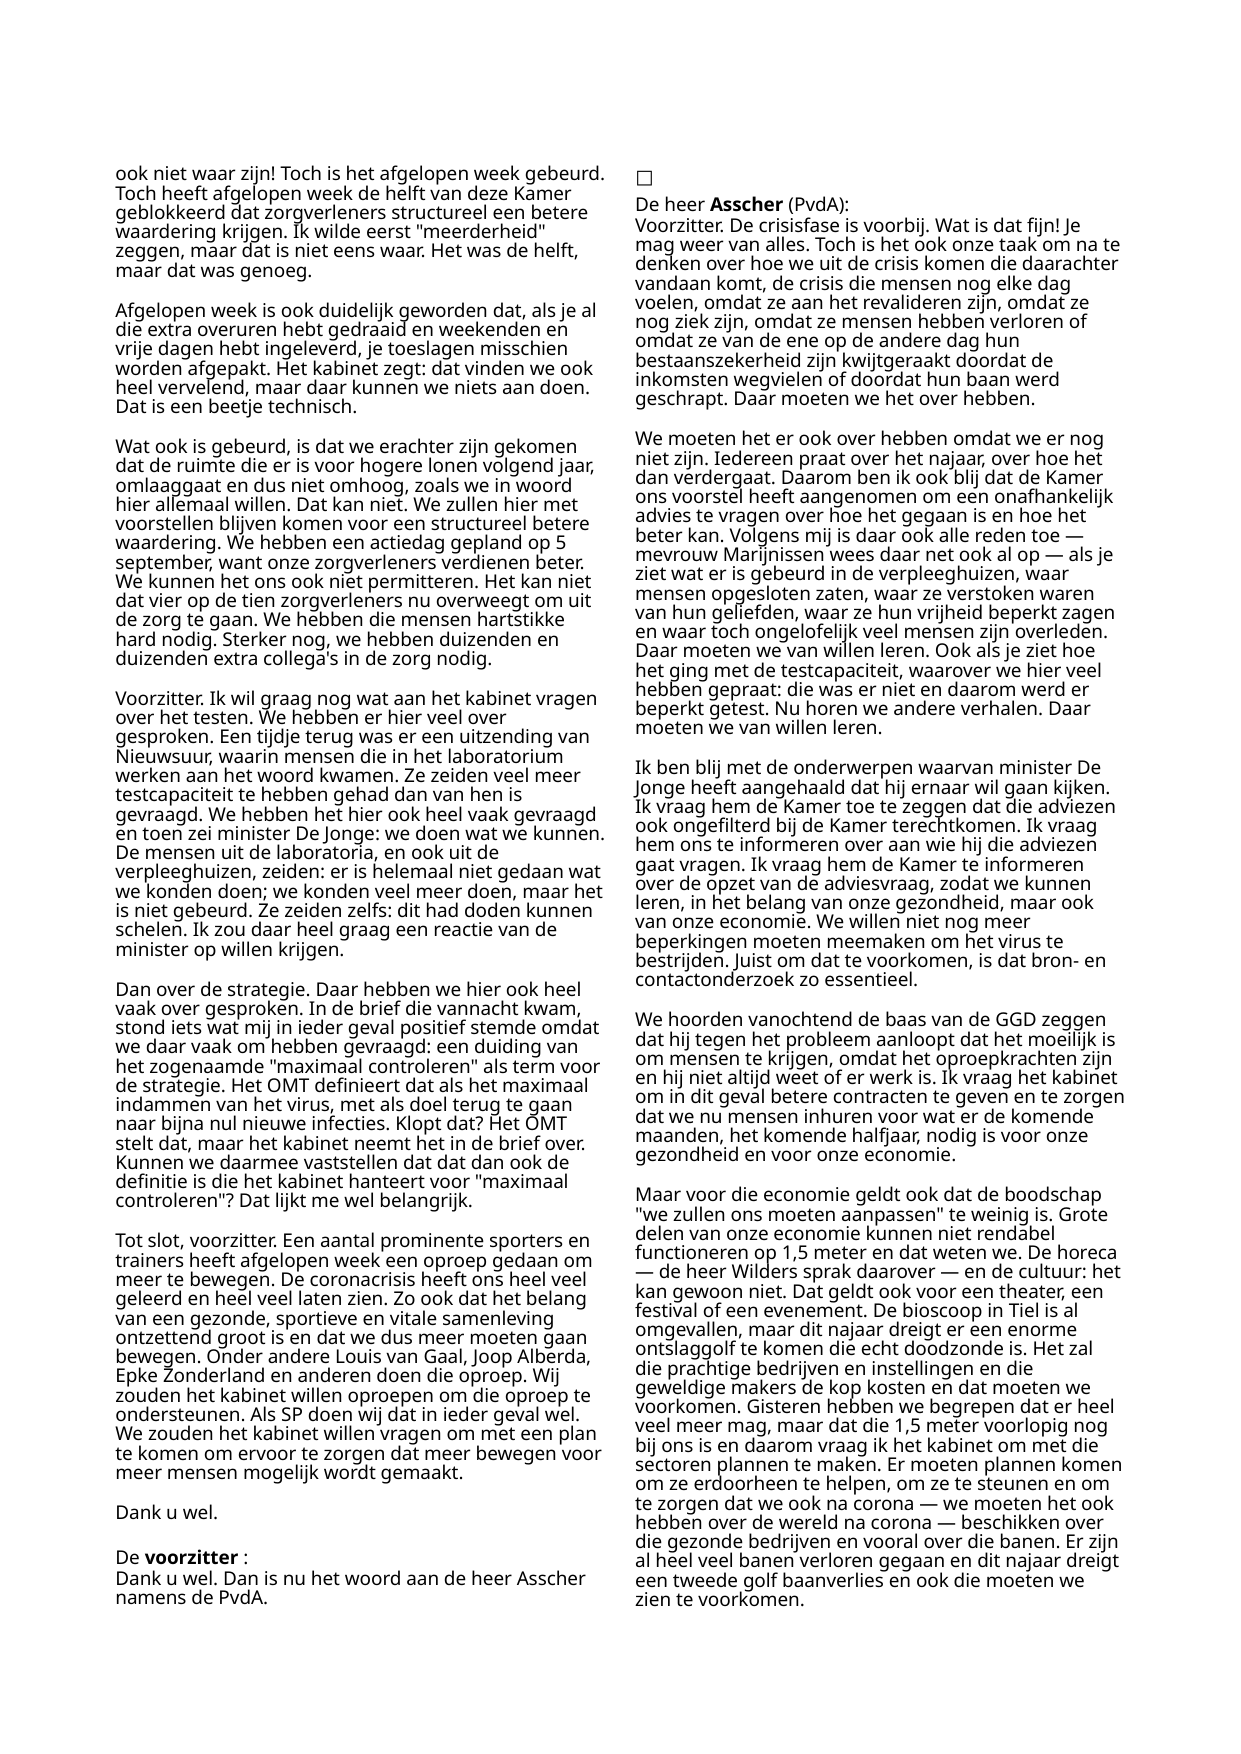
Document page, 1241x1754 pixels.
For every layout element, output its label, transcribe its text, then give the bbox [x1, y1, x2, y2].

text Maar voor die economie geldt ook dat de boodschap "we zullen ons moeten aanpassen" te weinig is. Grote delen van onze economie kunnen niet rendabel functioneren op 1,5 meter en dat weten we. De horeca — de heer Wilders sprak daarover — en de cultuur: het kan gewoon niet. Dat geldt ook voor een theater, een festival of een evenement. De bioscoop in Tiel is al omgevallen, maar dit najaar dreigt er een enorme ontslaggolf te komen die echt doodzonde is. Het zal die prachtige bedrijven en instellingen en die geweldige makers de kop kosten en dat moeten we voorkomen. Gisteren hebben we begrepen dat er heel veel meer mag, maar dat die 1,5 meter voorlopig nog bij ons is en daarom vraag ik het kabinet om met die sectoren plannen te maken. Er moeten plannen komen om ze erdoorheen te helpen, om ze te steunen en om te zorgen dat we ook na corona — we moeten het ook hebben over de wereld na corona — beschikken over die gezonde bedrijven en vooral over die banen. Er zijn al heel veel banen verloren gegaan en dit najaar dreigt een tweede golf baanverlies en ook die moeten we zien te voorkomen. [635, 1186, 1125, 1610]
text We moeten het er ook over hebben omdat we er nog niet zijn. Iedereen praat over het najaar, over hoe het dan verdergaat. Daarom ben ik ook blij dat de Kamer ons voorstel heeft aangenomen om een onafhankelijk advies te vragen over hoe het gegaan is en hoe het beter kan. Volgens mij is daar ook alle reden toe — mevrouw Marijnissen wees daar net ook al op — als je ziet wat er is gebeurd in de verpleeghuizen, waar mensen opgesloten zaten, waar ze verstoken waren van hun geliefden, waar ze hun vrijheid beperkt zagen en waar toch ongelofelijk veel mensen zijn overleden. Daar moeten we van willen leren. Ook als je ziet hoe het ging met de testcapaciteit, waarover we hier veel hebben gepraat: die was er niet en daarom werd er beperkt getest. Nu horen we andere verhalen. Daar moeten we van willen leren. [635, 430, 1125, 739]
text Tot slot, voorzitter. Een aantal prominente sporters en trainers heeft afgelopen week een oproep gedaan om meer te bewegen. De coronacrisis heeft ons heel veel geleerd en heel veel laten zien. Zo ook dat het belang van een gezonde, sportieve en vitale samenleving ontzettend groot is en dat we dus meer moeten gaan bewegen. Onder andere Louis van Gaal, Joop Alberda, Epke Zonderland en anderen doen die oproep. Wij zouden het kabinet willen oproepen om die oproep te ondersteunen. Als SP doen wij dat in ieder geval wel. We zouden het kabinet willen vragen om met een plan te komen om ervoor te zorgen dat meer bewegen voor meer mensen mogelijk wordt gemaakt. [115, 1232, 605, 1483]
text Voorzitter. De crisisfase is voorbij. Wat is dat fijn! Je mag weer van alles. Toch is het ook onze taak om na te denken over hoe we uit de crisis komen die daarachter vandaan komt, de crisis die mensen nog elke dag voelen, omdat ze aan het revalideren zijn, omdat ze nog ziek zijn, omdat ze mensen hebben verloren of omdat ze van de ene op de andere dag hun bestaanszekerheid zijn kwijtgeraakt doordat de inkomsten wegvielen of doordat hun baan werd geschrapt. Daar moeten we het over hebben. [635, 217, 1125, 409]
text Dan over de strategie. Daar hebben we hier ook heel vaak over gesproken. In de brief die vannacht kwam, stond iets wat mij in ieder geval positief stemde omdat we daar vaak om hebben gevraagd: een duiding van het zogenaamde "maximaal controleren" als term voor de strategie. Het OMT definieert dat als het maximaal indammen van het virus, met als doel terug te gaan naar bijna nul nieuwe infecties. Klopt dat? Het OMT stelt dat, maar het kabinet neemt het in de brief over. Kunnen we daarmee vaststellen dat dat dan ook de definitie is die het kabinet hanteert voor "maximaal controleren"? Dat lijkt me wel belangrijk. [115, 981, 605, 1212]
text Dank u wel. [115, 1504, 605, 1523]
text We hoorden vanochtend de baas van de GGD zeggen dat hij tegen het probleem aanloopt dat het moeilijk is om mensen te krijgen, omdat het oproepkrachten zijn en hij niet altijd weet of er werk is. Ik vraag het kabinet om in dit geval betere contracten te geven en te zorgen dat we nu mensen inhuren voor wat er de komende maanden, het komende halfjaar, nodig is voor onze gezondheid en voor onze economie. [635, 1011, 1125, 1166]
text De voorzitter : [115, 1544, 605, 1569]
text Ik ben blij met de onderwerpen waarvan minister De Jonge heeft aangehaald dat hij ernaar wil gaan kijken. Ik vraag hem de Kamer toe te zeggen dat die adviezen ook ongefilterd bij de Kamer terechtkomen. Ik vraag hem ons te informeren over aan wie hij die adviezen gaat vragen. Ik vraag hem de Kamer te informeren over de opzet van de adviesvraag, zodat we kunnen leren, in het belang van onze gezondheid, maar ook van onze economie. We willen niet nog meer beperkingen moeten meemaken om het virus te bestrijden. Juist om dat te voorkomen, is dat bron- en contactonderzoek zo essentieel. [635, 759, 1125, 991]
text Afgelopen week is ook duidelijk geworden dat, als je al die extra overuren hebt gedraaid en weekenden en vrije dagen hebt ingeleverd, je toeslagen misschien worden afgepakt. Het kabinet zegt: dat vinden we ook heel vervelend, maar daar kunnen we niets aan doen. Dat is een beetje technisch. [115, 302, 605, 417]
text De heer Asscher (PvdA): [635, 191, 1125, 217]
text Wat ook is gebeurd, is dat we erachter zijn gekomen dat de ruimte die er is voor hogere lonen volgend jaar, omlaaggaat en dus niet omhoog, zoals we in woord hier allemaal willen. Dat kan niet. We zullen hier met voorstellen blijven komen voor een structureel betere waardering. We hebben een actiedag gepland op 5 september, want onze zorgverleners verdienen beter. We kunnen het ons ook niet permitteren. Het kan niet dat vier op de tien zorgverleners nu overweegt om uit de zorg te gaan. We hebben die mensen hartstikke hard nodig. Sterker nog, we hebben duizenden en duizenden extra collega's in de zorg nodig. [115, 438, 605, 669]
text Voorzitter. Ik wil graag nog wat aan het kabinet vragen over het testen. We hebben er hier veel over gesproken. Een tijdje terug was er een uitzending van Nieuwsuur, waarin mensen die in het laboratorium werken aan het woord kwamen. Ze zeiden veel meer testcapaciteit te hebben gehad dan van hen is gevraagd. We hebben het hier ook heel vaak gevraagd en toen zei minister De Jonge: we doen wat we kunnen. De mensen uit de laboratoria, en ook uit de verpleeghuizen, zeiden: er is helemaal niet gedaan wat we konden doen; we konden veel meer doen, maar het is niet gebeurd. Ze zeiden zelfs: dit had doden kunnen schelen. Ik zou daar heel graag een reactie van de minister op willen krijgen. [115, 690, 605, 960]
text ook niet waar zijn! Toch is het afgelopen week gebeurd. Toch heeft afgelopen week de helft van deze Kamer geblokkeerd dat zorgverleners structureel een betere waardering krijgen. Ik wilde eerst "meerderheid" zeggen, maar dat is niet eens waar. Het was de helft, maar dat was genoeg. [115, 165, 605, 281]
text Dank u wel. Dan is nu het woord aan de heer Asscher namens de PvdA. [115, 1569, 605, 1608]
text ⬜ [635, 165, 1125, 191]
